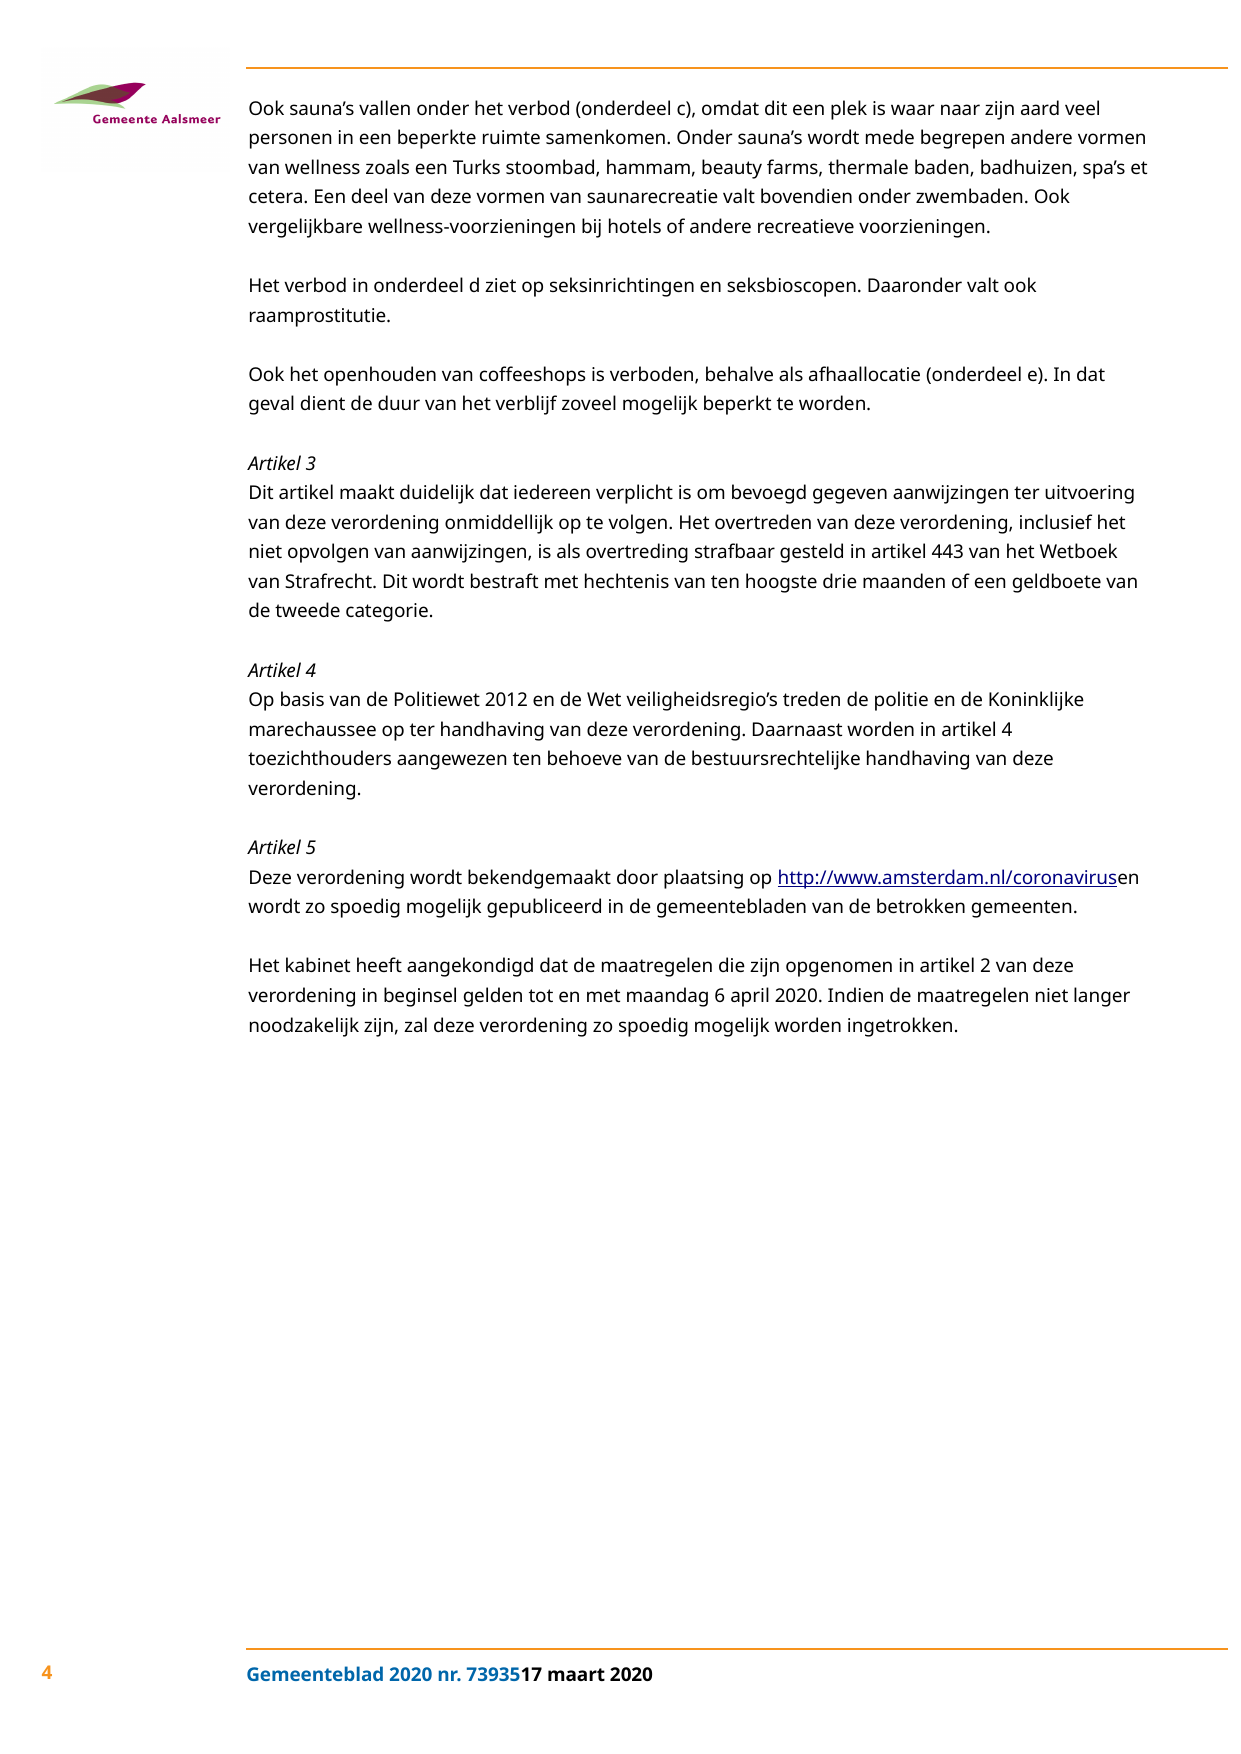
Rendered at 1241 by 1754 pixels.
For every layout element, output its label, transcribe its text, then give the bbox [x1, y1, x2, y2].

text Op basis van de Politiewet 2012 en de Wet veiligheidsregio’s treden de politie en de Koninklijke marechaussee op ter handhaving van deze verordening. Daarnaast worden in artikel 4 toezichthouders aangewezen ten behoeve van de bestuursrechtelijke handhaving van deze verordening. [248, 686, 1152, 801]
text Dit artikel maakt duidelijk dat iedereen verplicht is om bevoegd gegeven aanwijzingen ter uitvoering van deze verordening onmiddellijk op te volgen. Het overtreden van deze verordening, inclusief het niet opvolgen van aanwijzingen, is als overtreding strafbaar gesteld in artikel 443 van het Wetboek van Strafrecht. Dit wordt bestraft met hechtenis van ten hoogste drie maanden of een geldboete van de tweede categorie. [248, 479, 1152, 623]
text Het kabinet heeft aangekondigd dat de maatregelen die zijn opgenomen in artikel 2 van deze verordening in beginsel gelden tot en met maandag 6 april 2020. Indien de maatregelen niet langer noodzakelijk zijn, zal deze verordening zo spoedig mogelijk worden ingetrokken. [248, 953, 1152, 1038]
text Artikel 5 [248, 834, 1152, 860]
text Artikel 4 [248, 657, 1152, 683]
text Het verbod in onderdeel d ziet op seksinrichtingen en seksbioscopen. Daaronder valt ook raamprostitutie. [248, 272, 1152, 328]
text Ook het openhouden van coffeeshops is verboden, behalve als afhaallocatie (onderdeel e). In dat geval dient de duur van het verblijf zoveel mogelijk beperkt te worden. [248, 361, 1152, 416]
picture [41, 47, 231, 172]
text Ook sauna’s vallen onder het verbod (onderdeel c), omdat dit een plek is waar naar zijn aard veel personen in een beperkte ruimte samenkomen. Onder sauna’s wordt mede begrepen andere vormen van wellness zoals een Turks stoombad, hammam, beauty farms, thermale baden, badhuizen, spa’s et cetera. Een deel van deze vormen van saunarecreatie valt bovendien onder zwembaden. Ook vergelijkbare wellness-voorzieningen bij hotels of andere recreatieve voorzieningen. [248, 95, 1152, 239]
text Artikel 3 [248, 450, 1152, 476]
text Deze verordening wordt bekendgemaakt door plaatsing op http://www.amsterdam.nl/coronavirusen wordt zo spoedig mogelijk gepubliceerd in de gemeentebladen van de betrokken gemeenten. [248, 864, 1152, 919]
